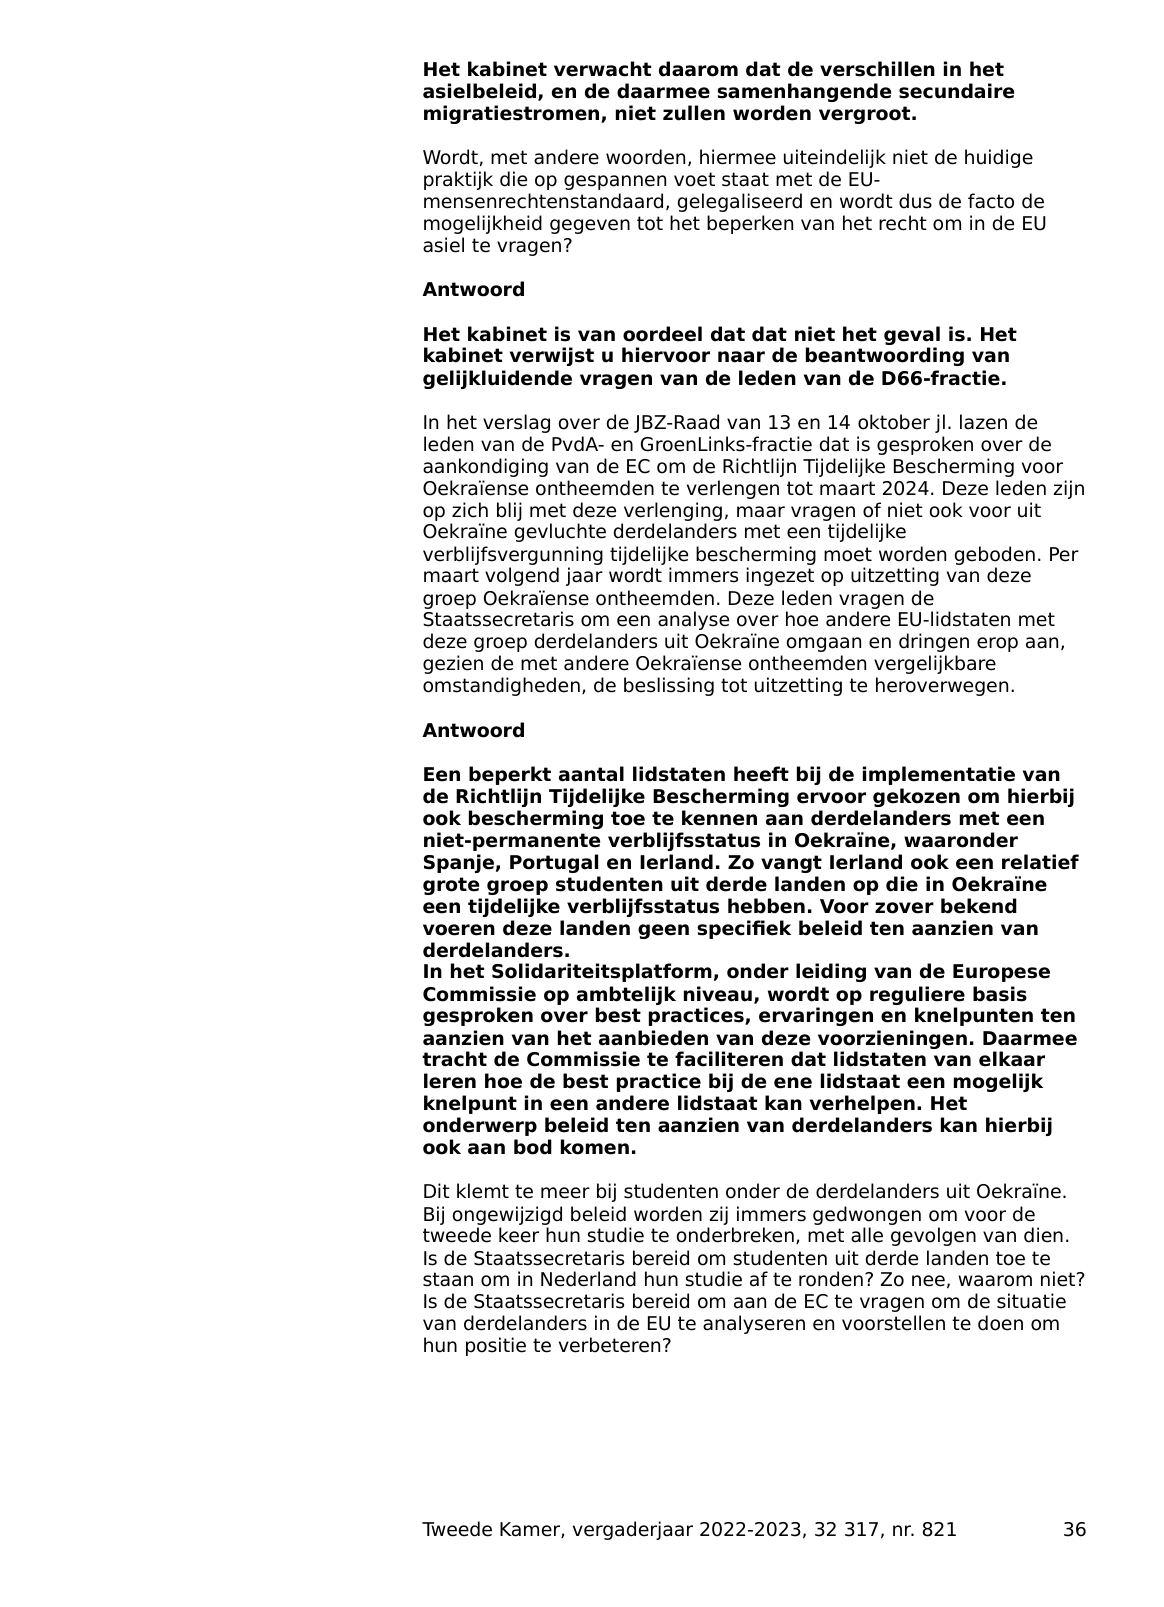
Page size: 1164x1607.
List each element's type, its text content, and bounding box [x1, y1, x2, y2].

text In het verslag over de JBZ-Raad van 13 en 14 oktober jl. lazen de leden van de PvdA- en GroenLinks-fractie dat is gesproken over de aankondiging van de EC om de Richtlijn Tijdelijke Bescherming voor Oekraïense ontheemden te verlengen tot maart 2024. Deze leden zijn op zich blij met deze verlenging, maar vragen of niet ook voor uit Oekraïne gevluchte derdelanders met een tijdelijke verblijfsvergunning tijdelijke bescherming moet worden geboden. Per maart volgend jaar wordt immers ingezet op uitzetting van deze groep Oekraïense ontheemden. Deze leden vragen de Staatssecretaris om een analyse over hoe andere EU-lidstaten met deze groep derdelanders uit Oekraïne omgaan en dringen erop aan, gezien de met andere Oekraïense ontheemden vergelijkbare omstandigheden, de beslissing tot uitzetting te heroverwegen. [422, 412, 1087, 697]
subtitle Antwoord [422, 279, 1087, 301]
text Wordt, met andere woorden, hiermee uiteindelijk niet de huidige praktijk die op gespannen voet staat met de EU-mensenrechtenstandaard, gelegaliseerd en wordt dus de facto de mogelijkheid gegeven tot het beperken van het recht om in de EU asiel te vragen? [422, 147, 1087, 257]
text Een beperkt aantal lidstaten heeft bij de implementatie van de Richtlijn Tijdelijke Bescherming ervoor gekozen om hierbij ook bescherming toe te kennen aan derdelanders met een niet-permanente verblijfsstatus in Oekraïne, waaronder Spanje, Portugal en Ierland. Zo vangt Ierland ook een relatief grote groep studenten uit derde landen op die in Oekraïne een tijdelijke verblijfsstatus hebben. Voor zover bekend voeren deze landen geen specifiek beleid ten aanzien van derdelanders. [422, 764, 1087, 961]
text Het kabinet is van oordeel dat dat niet het geval is. Het kabinet verwijst u hiervoor naar de beantwoording van gelijkluidende vragen van de leden van de D66-fractie. [422, 323, 1087, 389]
text In het Solidariteitsplatform, onder leiding van de Europese Commissie op ambtelijk niveau, wordt op reguliere basis gesproken over best practices, ervaringen en knelpunten ten aanzien van het aanbieden van deze voorzieningen. Daarmee tracht de Commissie te faciliteren dat lidstaten van elkaar leren hoe de best practice bij de ene lidstaat een mogelijk knelpunt in een andere lidstaat kan verhelpen. Het onderwerp beleid ten aanzien van derdelanders kan hierbij ook aan bod komen. [422, 961, 1087, 1159]
subtitle Antwoord [422, 719, 1087, 741]
text Het kabinet verwacht daarom dat de verschillen in het asielbeleid, en de daarmee samenhangende secundaire migratiestromen, niet zullen worden vergroot. [422, 59, 1087, 125]
text Dit klemt te meer bij studenten onder de derdelanders uit Oekraïne. Bij ongewijzigd beleid worden zij immers gedwongen om voor de tweede keer hun studie te onderbreken, met alle gevolgen van dien. Is de Staatssecretaris bereid om studenten uit derde landen toe te staan om in Nederland hun studie af te ronden? Zo nee, waarom niet? Is de Staatssecretaris bereid om aan de EC te vragen om de situatie van derdelanders in de EU te analyseren en voorstellen te doen om hun positie te verbeteren? [422, 1181, 1087, 1357]
